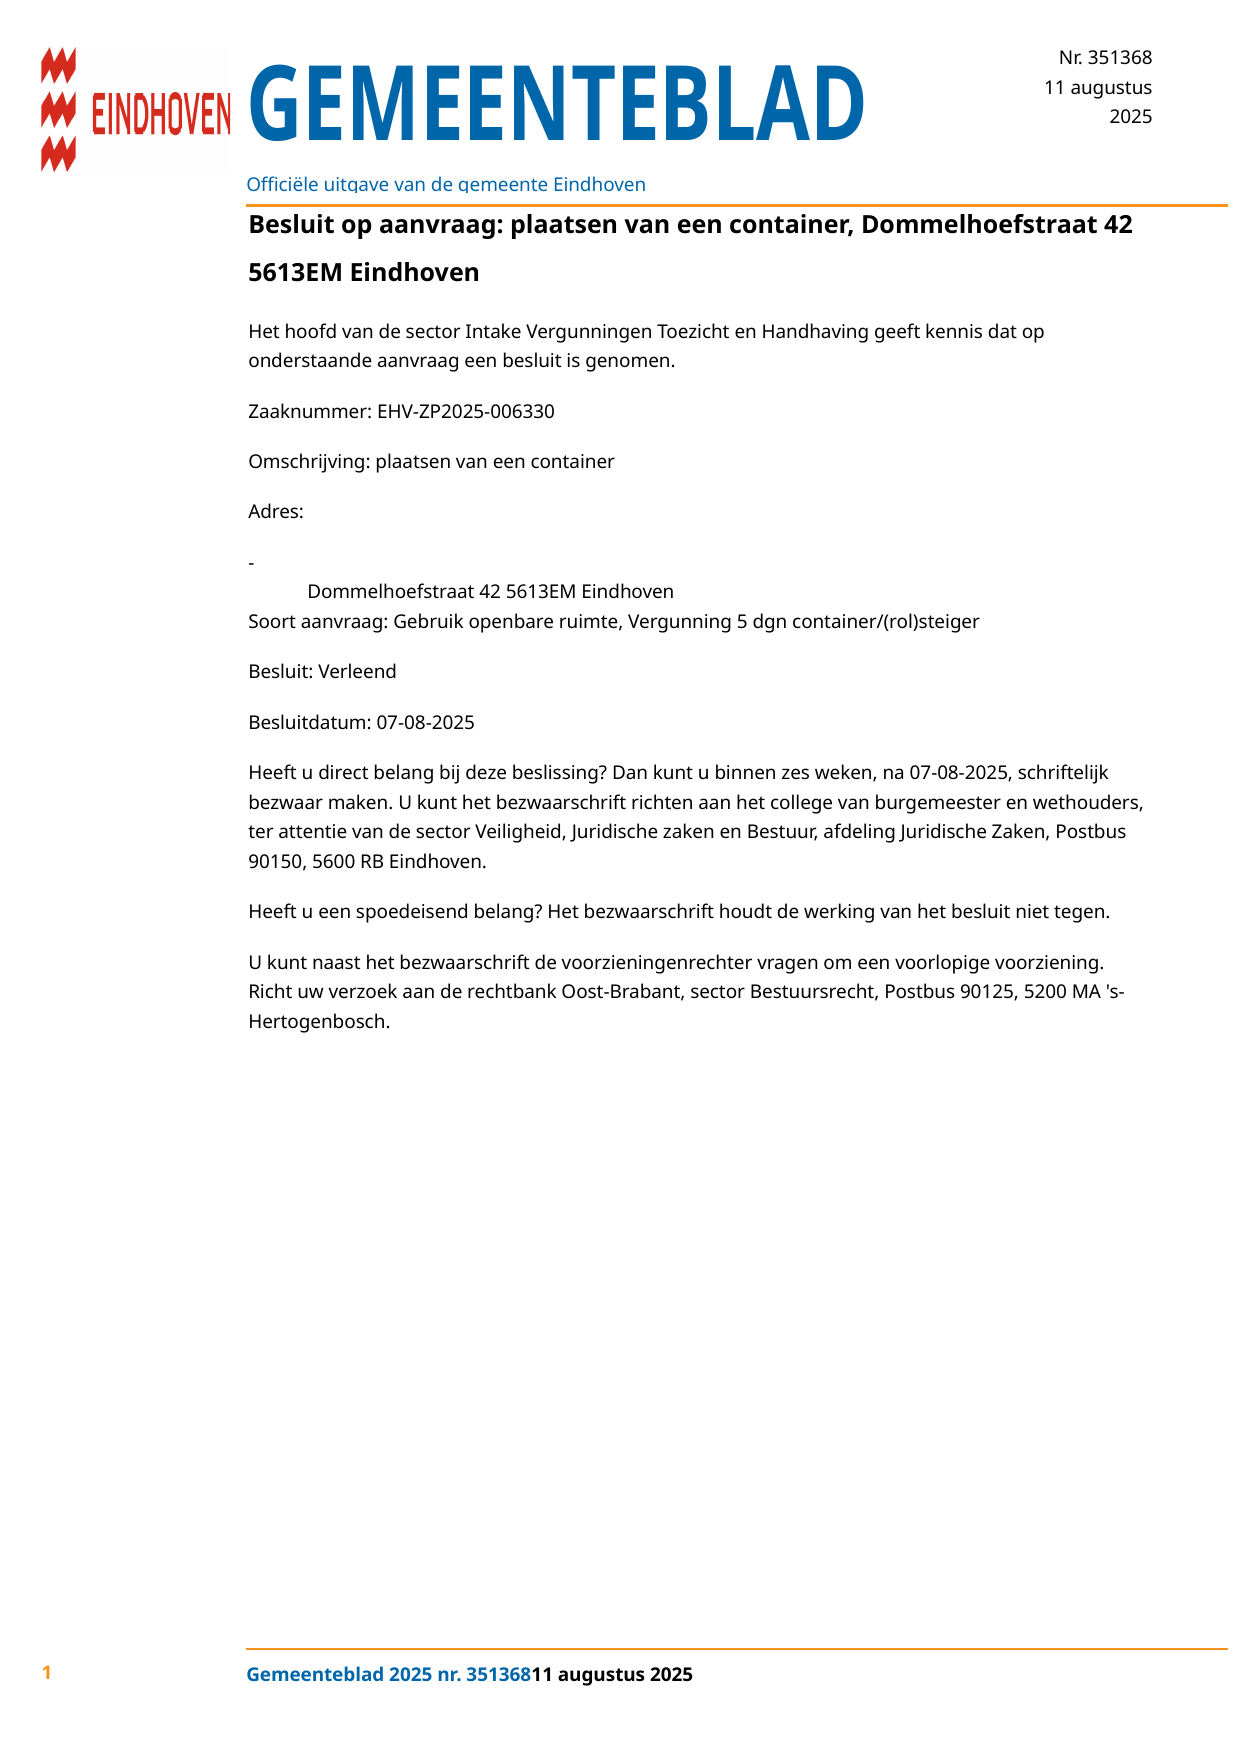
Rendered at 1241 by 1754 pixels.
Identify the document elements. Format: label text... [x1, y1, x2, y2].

text Omschrijving: plaatsen van een container [248, 448, 1152, 474]
text Adres: [248, 499, 1152, 524]
text Heeft u een spoedeisend belang? Het bezwaarschrift houdt de werking van het besluit niet tegen. [248, 899, 1152, 924]
text Het hoofd van de sector Intake Vergunningen Toezicht en Handhaving geeft kennis dat op onderstaande aanvraag een besluit is genomen. [248, 318, 1152, 373]
text Besluit: Verleend [248, 659, 1152, 684]
text Besluitdatum: 07-08-2025 [248, 709, 1152, 735]
list Dommelhoefstraat 42 5613EM Eindhoven [248, 579, 1152, 604]
picture [41, 47, 231, 172]
text Soort aanvraag: Gebruik openbare ruimte, Vergunning 5 dgn container/(rol)steiger [248, 608, 1152, 634]
text Besluit op aanvraag: plaatsen van een container, Dommelhoefstraat 42 5613EM Eindhoven [248, 207, 1152, 288]
text U kunt naast het bezwaarschrift de voorzieningenrechter vragen om een voorlopige voorziening. Richt uw verzoek aan de rechtbank Oost-Brabant, sector Bestuursrecht, Postbus 90125, 5200 MA 's-Hertogenbosch. [248, 949, 1152, 1034]
text Zaaknummer: EHV-ZP2025-006330 [248, 398, 1152, 424]
text Heeft u direct belang bij deze beslissing? Dan kunt u binnen zes weken, na 07-08-2025, schriftelijk bezwaar maken. U kunt het bezwaarschrift richten aan het college van burgemeester en wethouders, ter attentie van de sector Veiligheid, Juridische zaken en Bestuur, afdeling Juridische Zaken, Postbus 90150, 5600 RB Eindhoven. [248, 759, 1152, 874]
